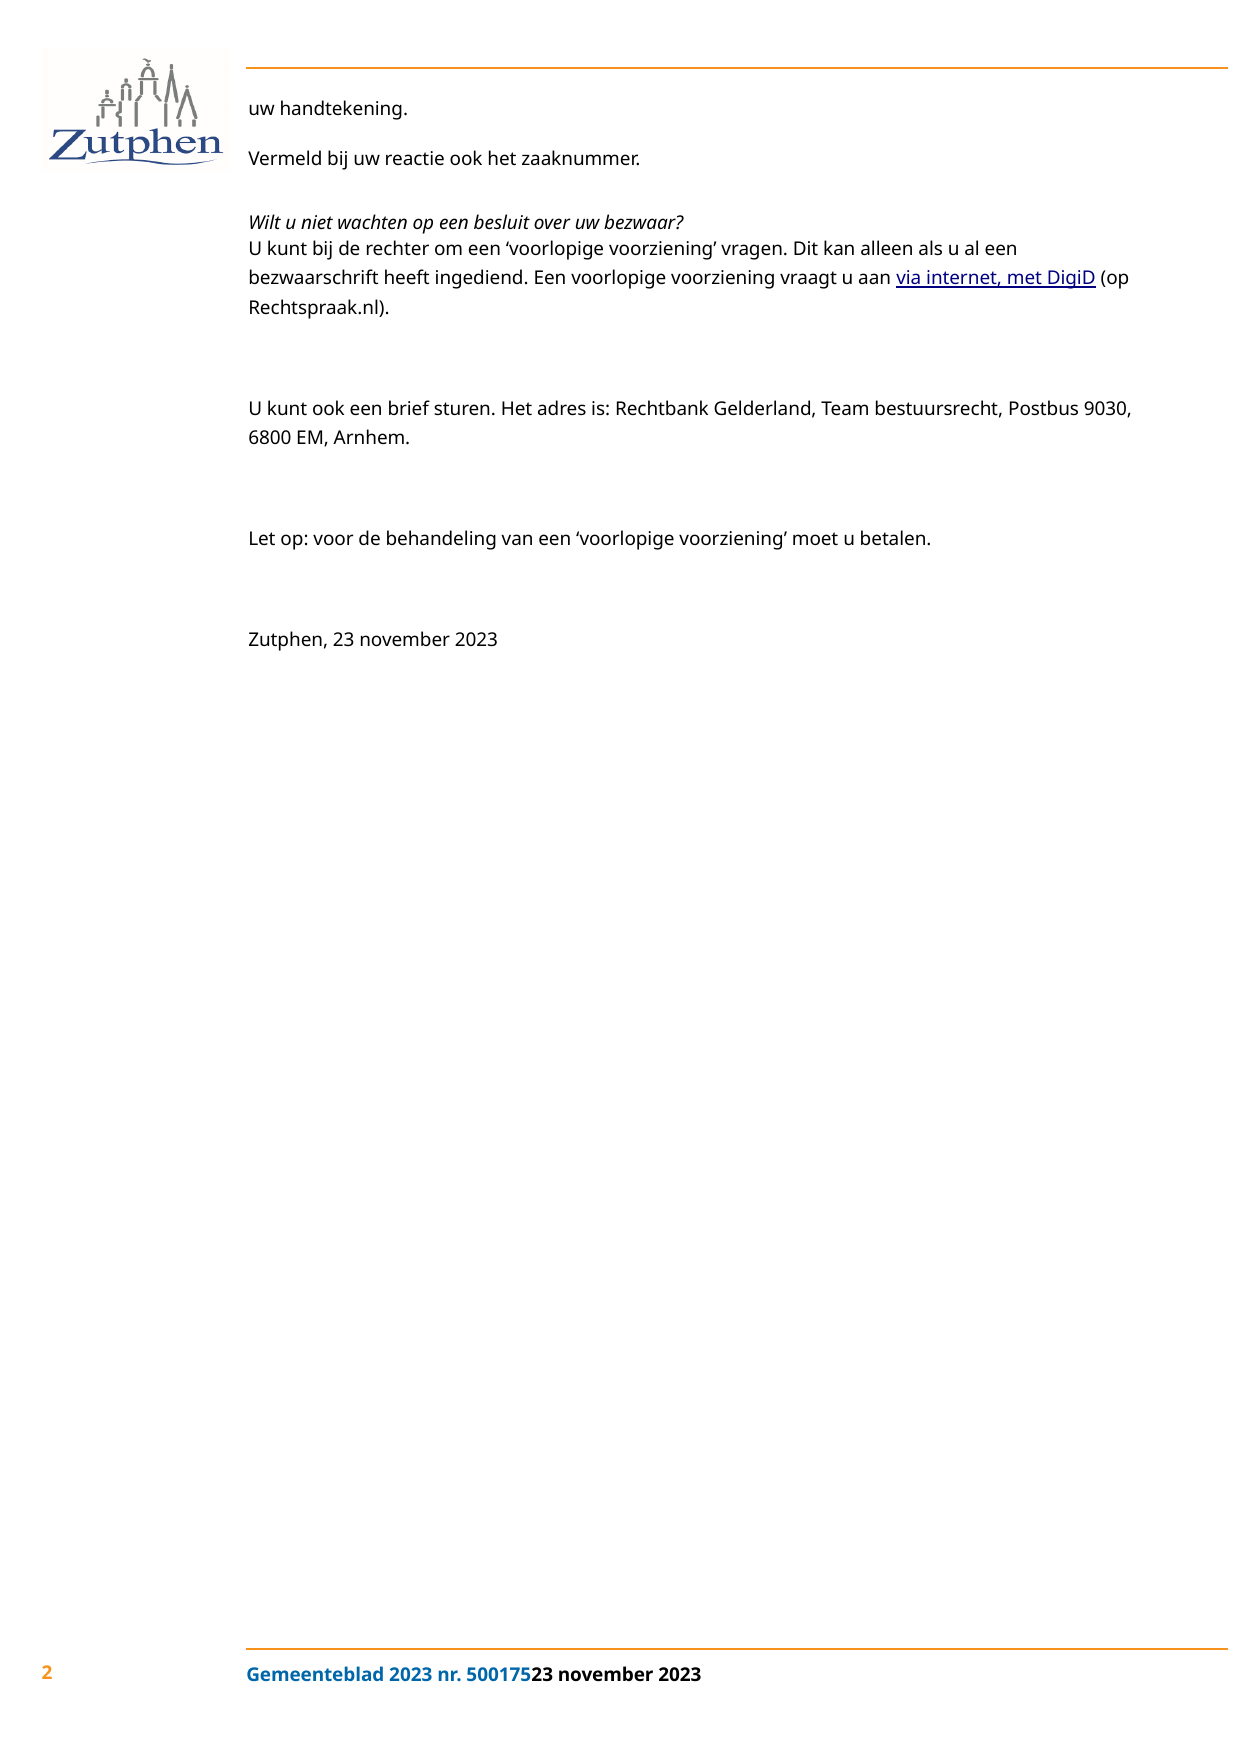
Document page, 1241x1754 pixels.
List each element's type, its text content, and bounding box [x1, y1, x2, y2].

text Let op: voor de behandeling van een ‘voorlopige voorziening’ moet u betalen. [248, 525, 1152, 551]
text Vermeld bij uw reactie ook het zaaknummer. [248, 145, 1152, 171]
picture [41, 47, 231, 172]
text U kunt ook een brief sturen. Het adres is: Rechtbank Gelderland, Team bestuursrecht, Postbus 9030, 6800 EM, Arnhem. [248, 395, 1152, 450]
text uw handtekening. [248, 95, 1152, 121]
text Wilt u niet wachten op een besluit over uw bezwaar? [248, 209, 1152, 235]
text U kunt bij de rechter om een ‘voorlopige voorziening’ vragen. Dit kan alleen als u al een bezwaarschrift heeft ingediend. Een voorlopige voorziening vraagt u aan via internet, met DigiD (op Rechtspraak.nl). [248, 235, 1152, 320]
text Zutphen, 23 november 2023 [248, 626, 1152, 652]
